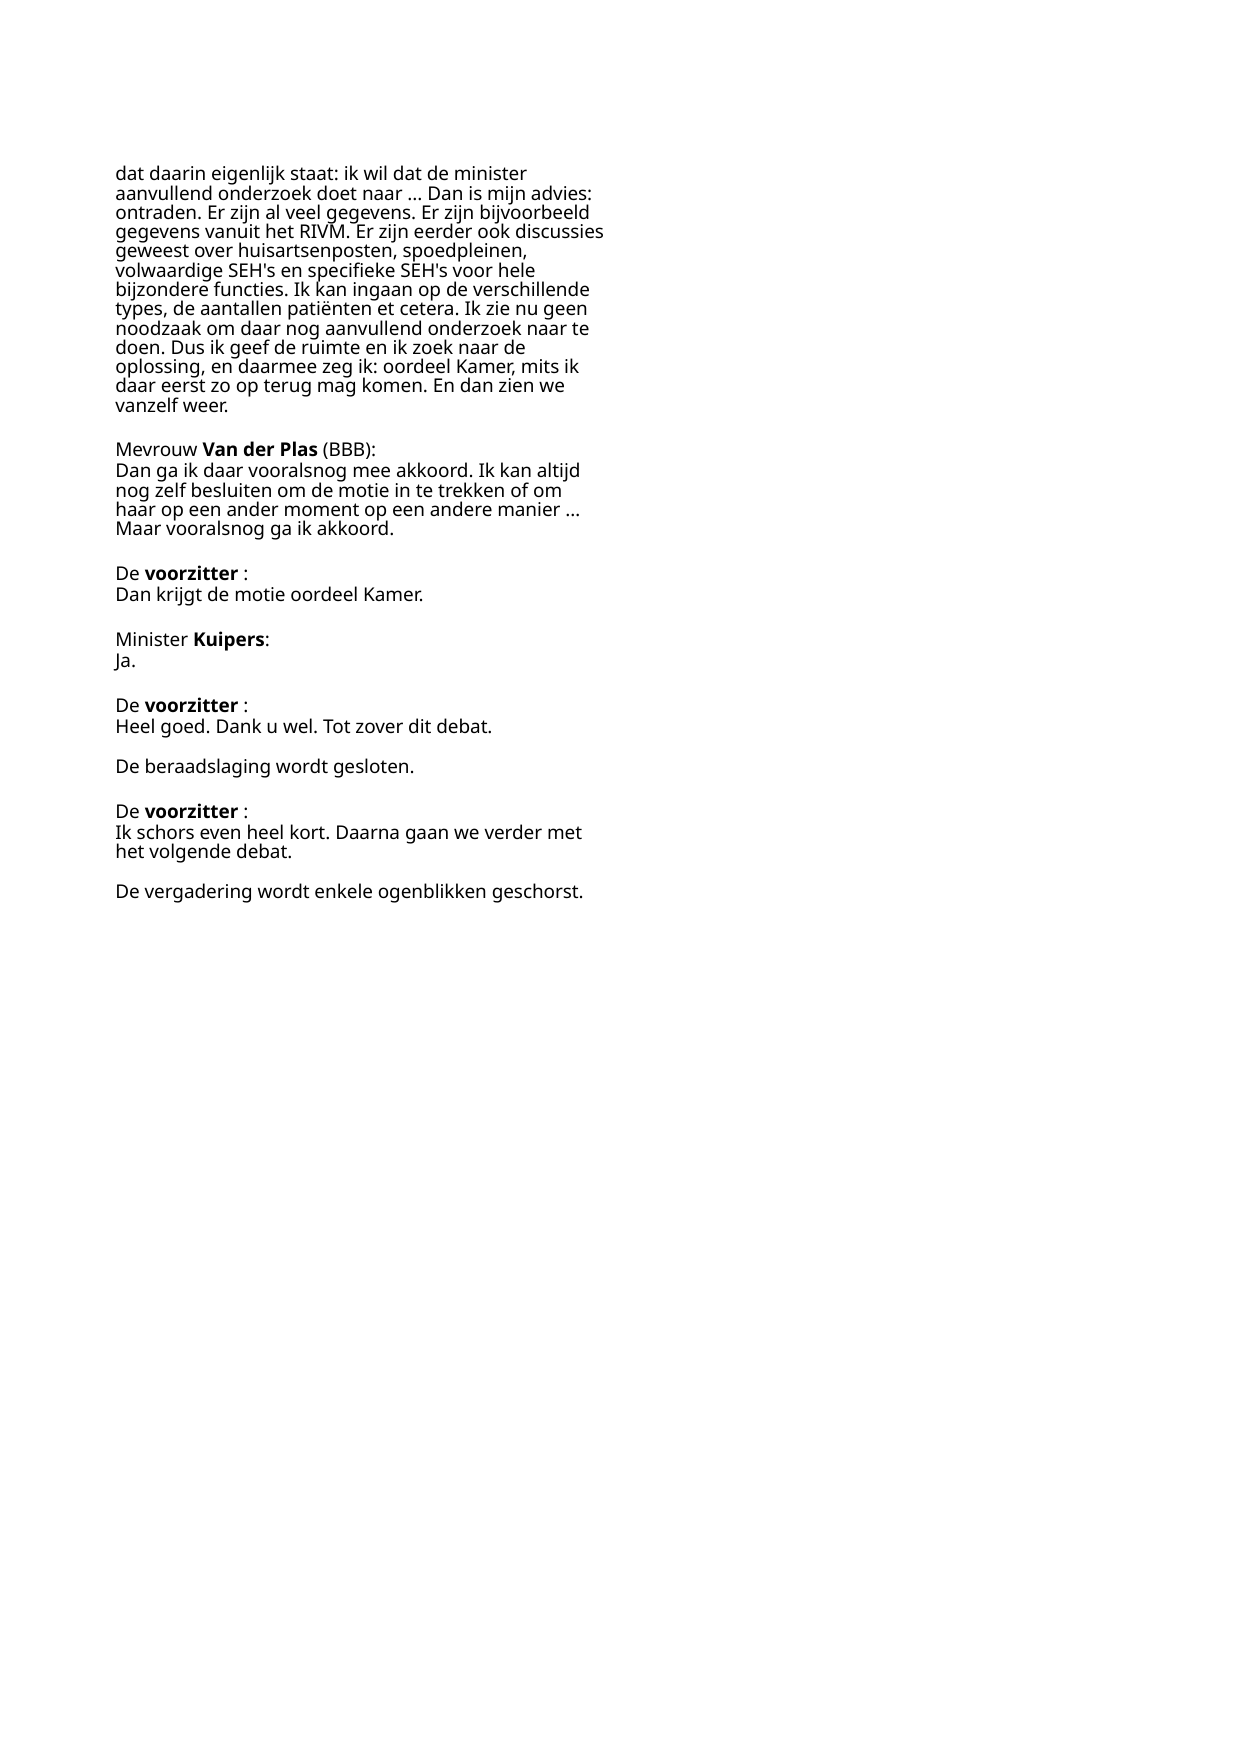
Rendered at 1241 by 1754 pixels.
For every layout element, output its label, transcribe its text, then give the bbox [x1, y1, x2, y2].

text Ja. [115, 652, 605, 671]
text De voorzitter : [115, 692, 605, 718]
text De voorzitter : [115, 560, 605, 586]
text De vergadering wordt enkele ogenblikken geschorst. [115, 883, 605, 902]
text Mevrouw Van der Plas (BBB): [115, 437, 605, 462]
text Minister Kuipers: [115, 626, 605, 652]
text Dan krijgt de motie oordeel Kamer. [115, 586, 605, 605]
text Ik schors even heel kort. Daarna gaan we verder met het volgende debat. [115, 824, 605, 862]
text De voorzitter : [115, 798, 605, 824]
text Dan ga ik daar vooralsnog mee akkoord. Ik kan altijd nog zelf besluiten om de motie in te trekken of om haar op een ander moment op een andere manier … Maar vooralsnog ga ik akkoord. [115, 462, 605, 539]
text De beraadslaging wordt gesloten. [115, 758, 605, 777]
text Heel goed. Dank u wel. Tot zover dit debat. [115, 718, 605, 737]
text dat daarin eigenlijk staat: ik wil dat de minister aanvullend onderzoek doet naar ... Dan is mijn advies: ontraden. Er zijn al veel gegevens. Er zijn bijvoorbeeld gegevens vanuit het RIVM. Er zijn eerder ook discussies geweest over huisartsenposten, spoedpleinen, volwaardige SEH's en specifieke SEH's voor hele bijzondere functies. Ik kan ingaan op de verschillende types, de aantallen patiënten et cetera. Ik zie nu geen noodzaak om daar nog aanvullend onderzoek naar te doen. Dus ik geef de ruimte en ik zoek naar de oplossing, en daarmee zeg ik: oordeel Kamer, mits ik daar eerst zo op terug mag komen. En dan zien we vanzelf weer. [115, 165, 605, 416]
